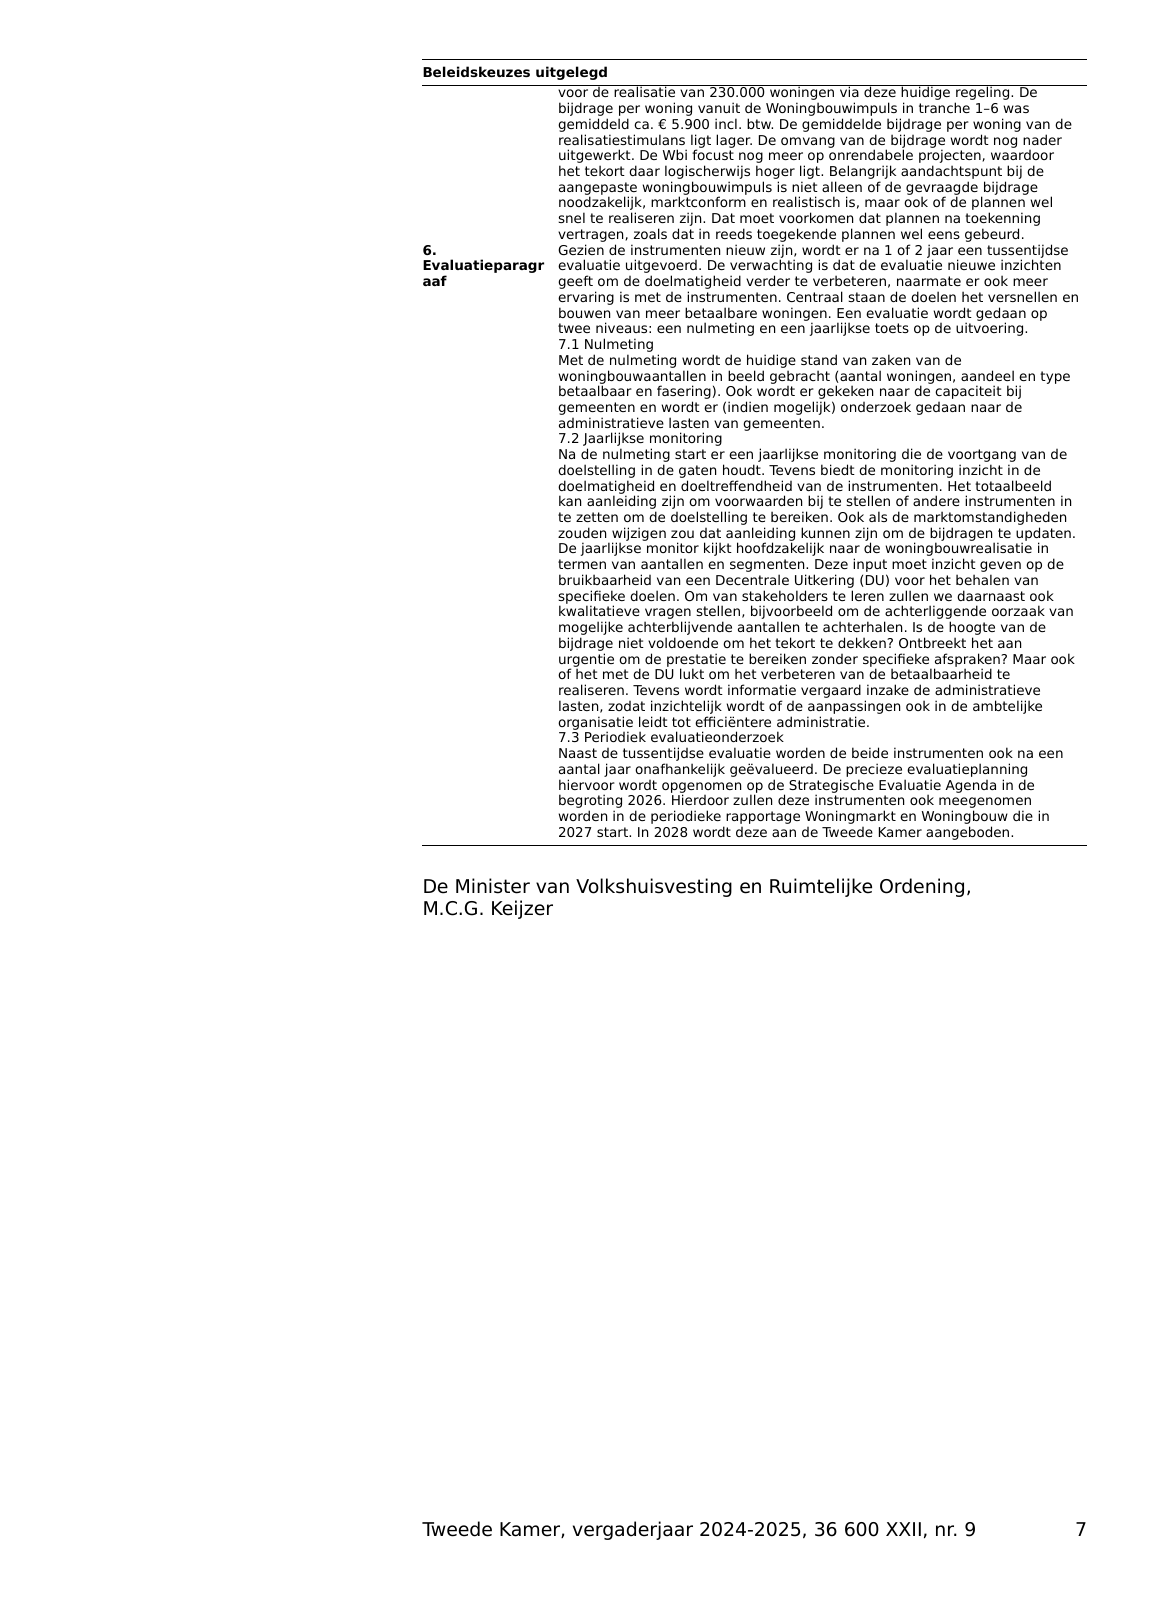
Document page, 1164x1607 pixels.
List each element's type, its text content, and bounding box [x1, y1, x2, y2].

table_cell [422, 86, 552, 242]
table_header Beleidskeuzes uitgelegd [422, 60, 1087, 85]
table_cell voor de realisatie van 230.000 woningen via deze huidige regeling. De bijdrage per woning vanuit de Woningbouwimpuls in tranche 1–6 was gemiddeld ca. € 5.900 incl. btw. De gemiddelde bijdrage per woning van de realisatiestimulans ligt lager. De omvang van de bijdrage wordt nog nader uitgewerkt. De Wbi focust nog meer op onrendabele projecten, waardoor het tekort daar logischerwijs hoger ligt. Belangrijk aandachtspunt bij de aangepaste woningbouwimpuls is niet alleen of de gevraagde bijdrage noodzakelijk, marktconform en realistisch is, maar ook of de plannen wel snel te realiseren zijn. Dat moet voorkomen dat plannen na toekenning vertragen, zoals dat in reeds toegekende plannen wel eens gebeurd. [552, 86, 1087, 242]
table_cell 6. Evaluatieparagraaf [422, 243, 552, 845]
table_cell Gezien de instrumenten nieuw zijn, wordt er na 1 of 2 jaar een tussentijdse evaluatie uitgevoerd. De verwachting is dat de evaluatie nieuwe inzichten geeft om de doelmatigheid verder te verbeteren, naarmate er ook meer ervaring is met de instrumenten. Centraal staan de doelen het versnellen en bouwen van meer betaalbare woningen. Een evaluatie wordt gedaan op twee niveaus: een nulmeting en een jaarlijkse toets op de uitvoering. 7.1 Nulmeting Met de nulmeting wordt de huidige stand van zaken van de woningbouwaantallen in beeld gebracht (aantal woningen, aandeel en type betaalbaar en fasering). Ook wordt er gekeken naar de capaciteit bij gemeenten en wordt er (indien mogelijk) onderzoek gedaan naar de administratieve lasten van gemeenten. 7.2 Jaarlijkse monitoring Na de nulmeting start er een jaarlijkse monitoring die de voortgang van de doelstelling in de gaten houdt. Tevens biedt de monitoring inzicht in de doelmatigheid en doeltreffendheid van de instrumenten. Het totaalbeeld kan aanleiding zijn om voorwaarden bij te stellen of andere instrumenten in te zetten om de doelstelling te bereiken. Ook als de marktomstandigheden zouden wijzigen zou dat aanleiding kunnen zijn om de bijdragen te updaten. De jaarlijkse monitor kijkt hoofdzakelijk naar de woningbouwrealisatie in termen van aantallen en segmenten. Deze input moet inzicht geven op de bruikbaarheid van een Decentrale Uitkering (DU) voor het behalen van specifieke doelen. Om van stakeholders te leren zullen we daarnaast ook kwalitatieve vragen stellen, bijvoorbeeld om de achterliggende oorzaak van mogelijke achterblijvende aantallen te achterhalen. Is de hoogte van de bijdrage niet voldoende om het tekort te dekken? Ontbreekt het aan urgentie om de prestatie te bereiken zonder specifieke afspraken? Maar ook of het met de DU lukt om het verbeteren van de betaalbaarheid te realiseren. Tevens wordt informatie vergaard inzake de administratieve lasten, zodat inzichtelijk wordt of de aanpassingen ook in de ambtelijke organisatie leidt tot efficiëntere administratie. 7.3 Periodiek evaluatieonderzoek Naast de tussentijdse evaluatie worden de beide instrumenten ook na een aantal jaar onafhankelijk geëvalueerd. De precieze evaluatieplanning hiervoor wordt opgenomen op de Strategische Evaluatie Agenda in de begroting 2026. Hierdoor zullen deze instrumenten ook meegenomen worden in de periodieke rapportage Woningmarkt en Woningbouw die in 2027 start. In 2028 wordt deze aan de Tweede Kamer aangeboden. [552, 243, 1087, 845]
text De Minister van Volkshuisvesting en Ruimtelijke Ordening, M.C.G. Keijzer [422, 876, 1087, 920]
